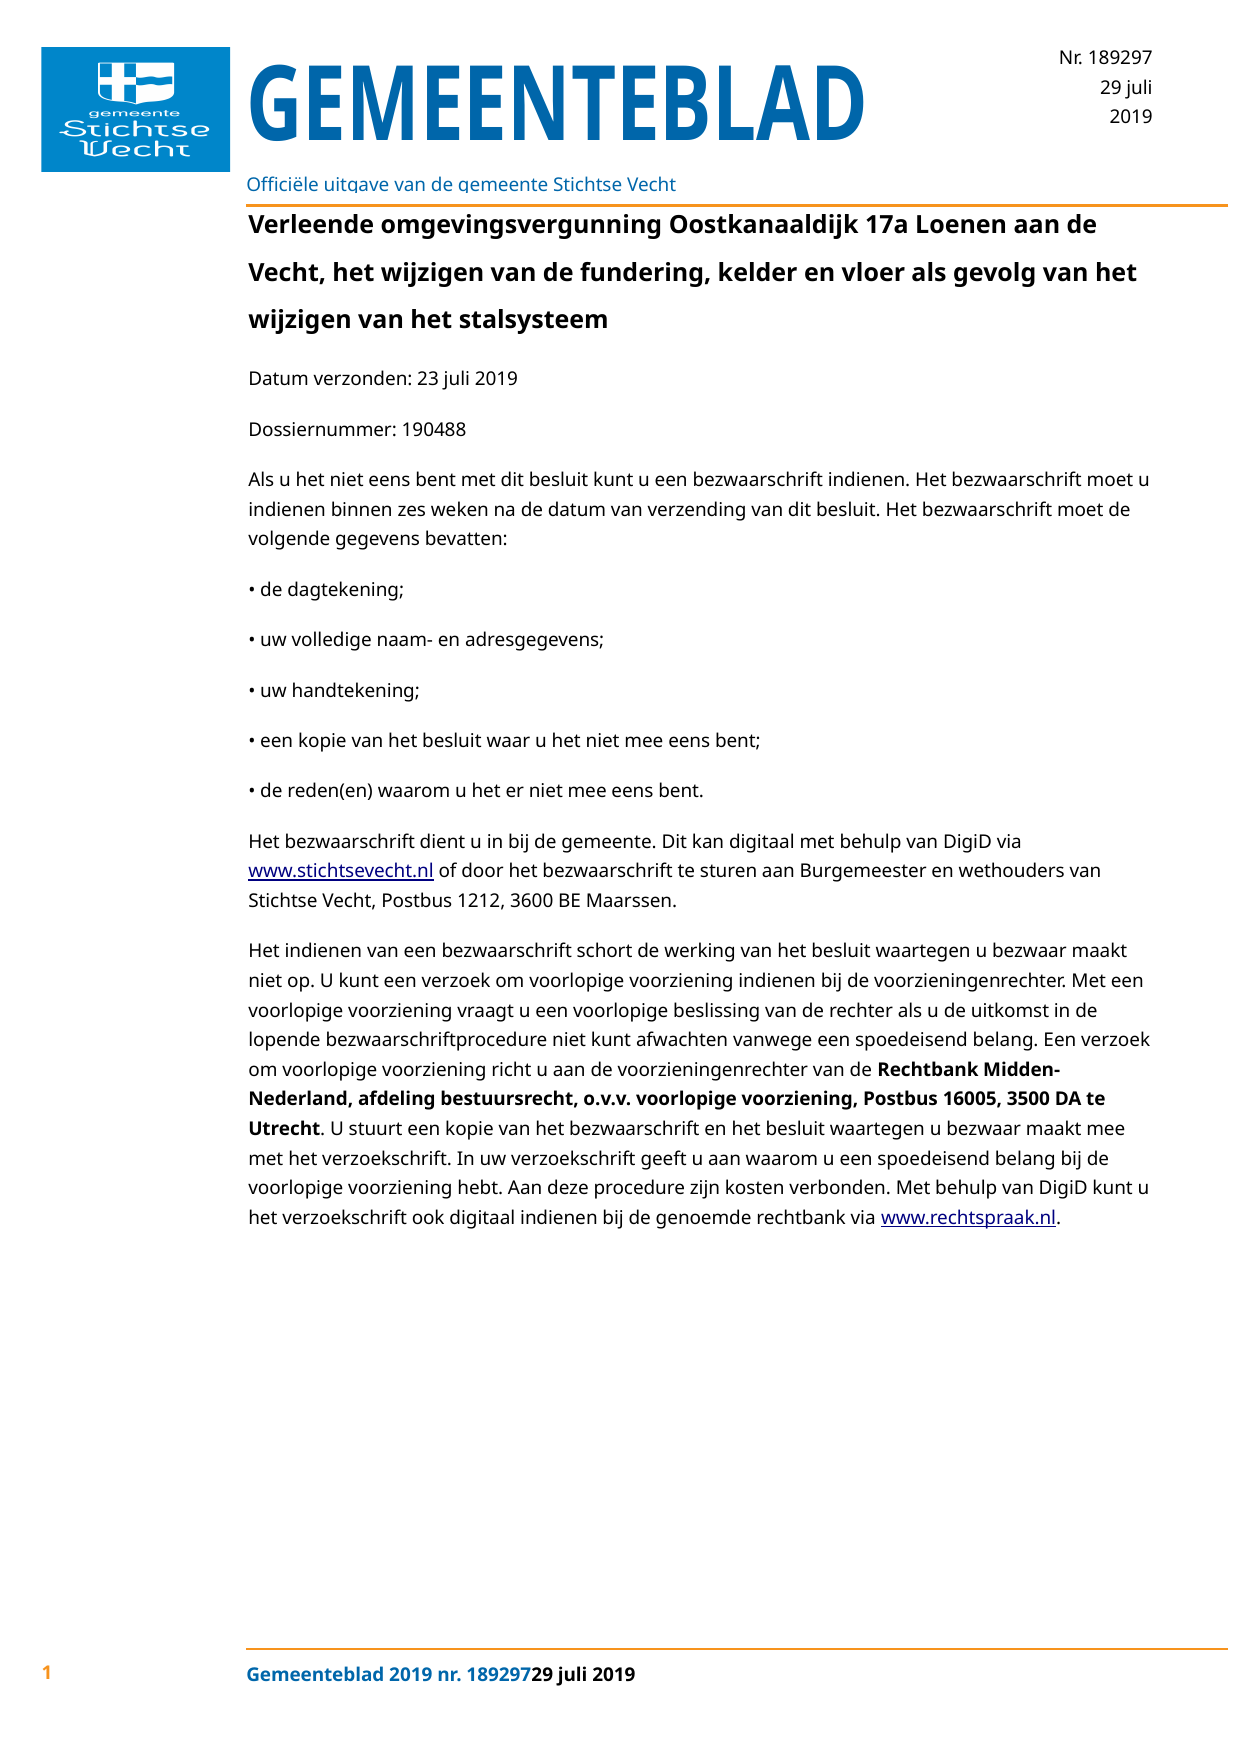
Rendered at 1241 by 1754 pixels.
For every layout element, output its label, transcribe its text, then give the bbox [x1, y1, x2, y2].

text • een kopie van het besluit waar u het niet mee eens bent; [248, 727, 1152, 753]
picture [137, 63, 174, 103]
text • uw handtekening; [248, 677, 1152, 702]
text Dossiernummer: 190488 [248, 416, 1152, 442]
picture [99, 63, 135, 101]
text Als u het niet eens bent met dit besluit kunt u een bezwaarschrift indienen. Het bezwaarschrift moet u indienen binnen zes weken na de datum van verzending van dit besluit. Het bezwaarschrift moet de volgende gegevens bevatten: [248, 466, 1152, 551]
text Datum verzonden: 23 juli 2019 [248, 366, 1152, 391]
text • de dagtekening; [248, 576, 1152, 602]
text Verleende omgevingsvergunning Oostkanaaldijk 17a Loenen aan de Vecht, het wijzigen van de fundering, kelder en vloer als gevolg van het wijzigen van het stalsysteem [248, 207, 1152, 336]
text Het bezwaarschrift dient u in bij de gemeente. Dit kan digitaal met behulp van DigiD via www.stichtsevecht.nl of door het bezwaarschrift te sturen aan Burgemeester en wethouders van Stichtse Vecht, Postbus 1212, 3600 BE Maarssen. [248, 828, 1152, 913]
text • de reden(en) waarom u het er niet mee eens bent. [248, 778, 1152, 803]
text • uw volledige naam- en adresgegevens; [248, 626, 1152, 652]
text Het indienen van een bezwaarschrift schort de werking van het besluit waartegen u bezwaar maakt niet op. U kunt een verzoek om voorlopige voorziening indienen bij de voorzieningenrechter. Met een voorlopige voorziening vraagt u een voorlopige beslissing van de rechter als u de uitkomst in de lopende bezwaarschriftprocedure niet kunt afwachten vanwege een spoedeisend belang. Een verzoek om voorlopige voorziening richt u aan de voorzieningenrechter van de Rechtbank Midden-Nederland, afdeling bestuursrecht, o.v.v. voorlopige voorziening, Postbus 16005, 3500 DA te Utrecht. U stuurt een kopie van het bezwaarschrift en het besluit waartegen u bezwaar maakt mee met het verzoekschrift. In uw verzoekschrift geeft u aan waarom u een spoedeisend belang bij de voorlopige voorziening hebt. Aan deze procedure zijn kosten verbonden. Met behulp van DigiD kunt u het verzoekschrift ook digitaal indienen bij de genoemde rechtbank via www.rechtspraak.nl. [248, 938, 1152, 1229]
